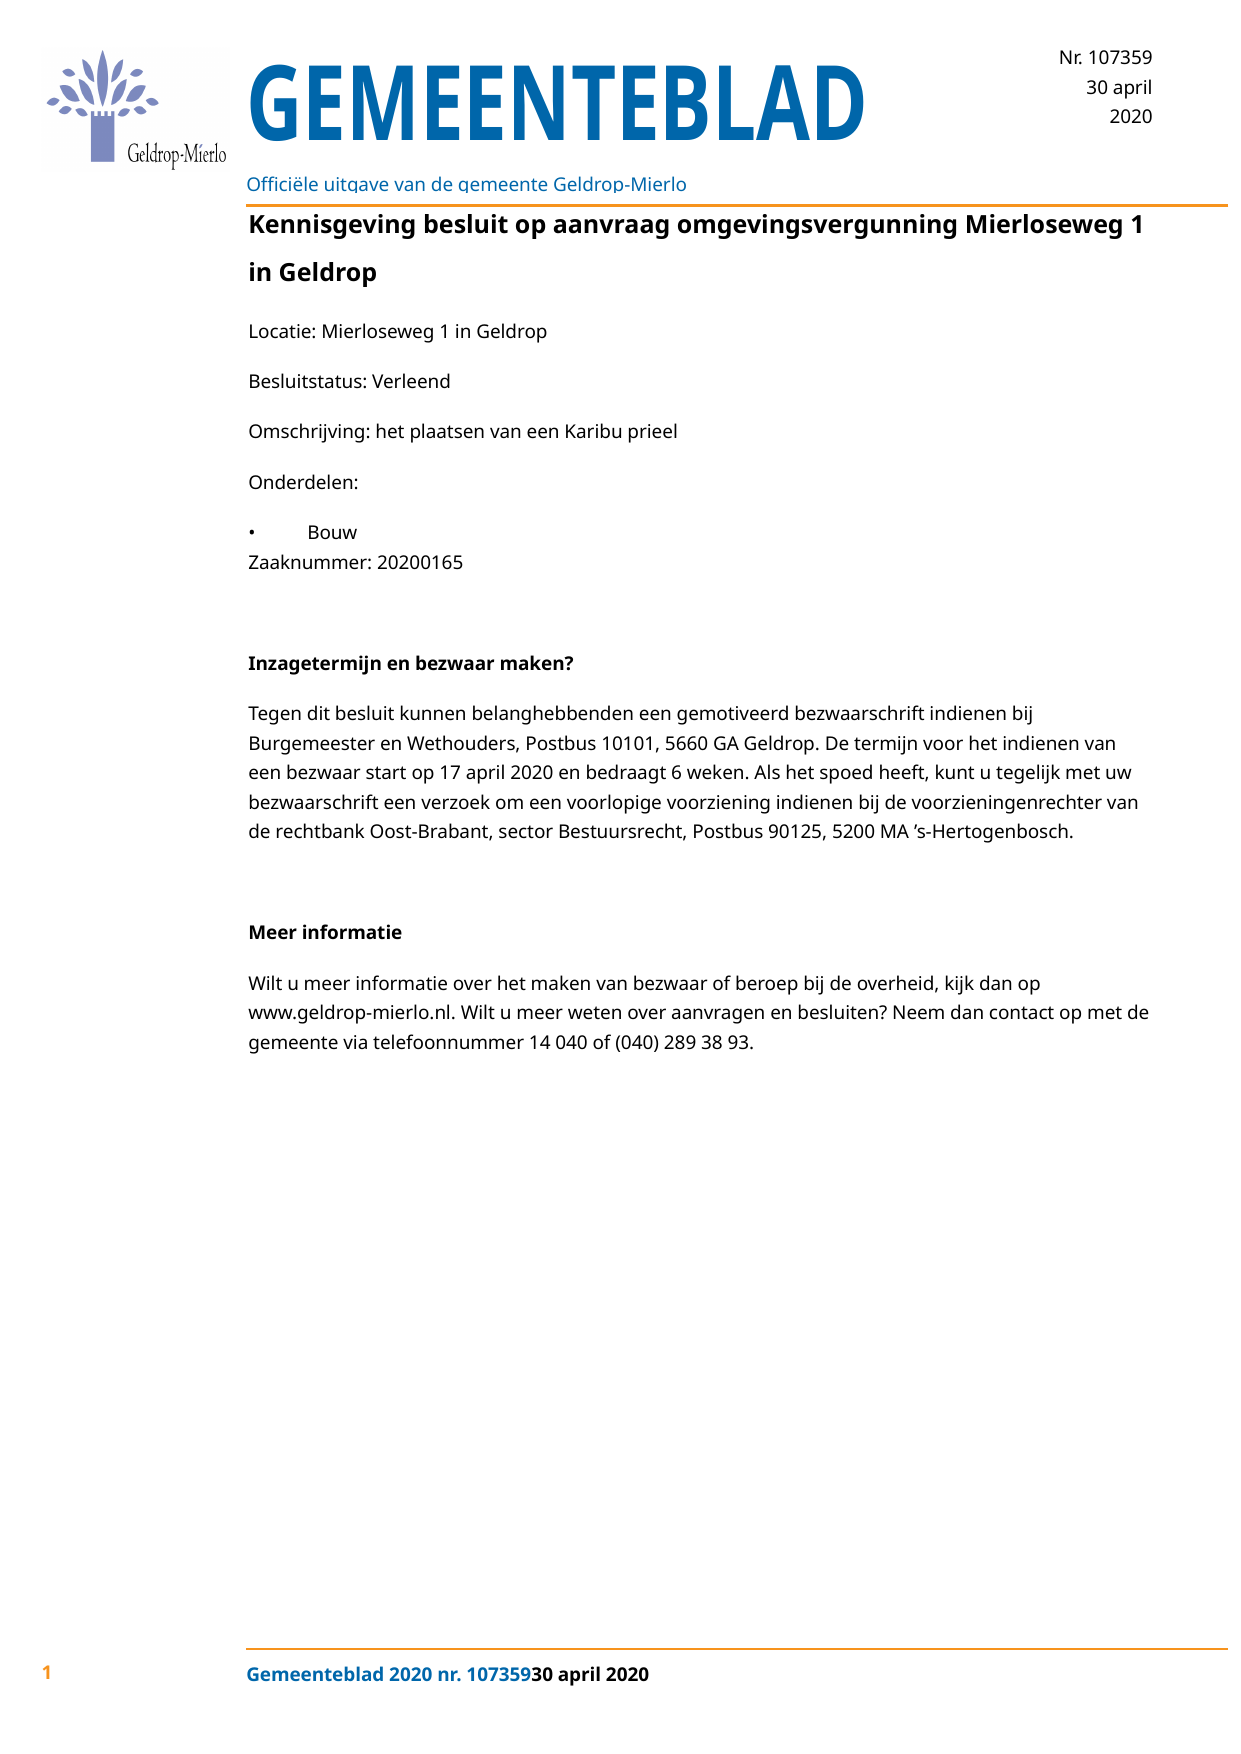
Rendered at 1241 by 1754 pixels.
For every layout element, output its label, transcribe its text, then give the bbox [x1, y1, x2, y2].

text Inzagetermijn en bezwaar maken? [248, 650, 1152, 676]
text Wilt u meer informatie over het maken van bezwaar of beroep bij de overheid, kijk dan op www.geldrop-mierlo.nl. Wilt u meer weten over aanvragen en besluiten? Neem dan contact op met de gemeente via telefoonnummer 14 040 of (040) 289 38 93. [248, 970, 1152, 1055]
text Zaaknummer: 20200165 [248, 549, 1152, 575]
text Besluitstatus: Verleend [248, 368, 1152, 394]
text Locatie: Mierloseweg 1 in Geldrop [248, 318, 1152, 344]
text Onderdelen: [248, 469, 1152, 495]
text Kennisgeving besluit op aanvraag omgevingsvergunning Mierloseweg 1 in Geldrop [248, 207, 1152, 288]
text Tegen dit besluit kunnen belanghebbenden een gemotiveerd bezwaarschrift indienen bij Burgemeester en Wethouders, Postbus 10101, 5660 GA Geldrop. De termijn voor het indienen van een bezwaar start op 17 april 2020 en bedraagt 6 weken. Als het spoed heeft, kunt u tegelijk met uw bezwaarschrift een verzoek om een voorlopige voorziening indienen bij de voorzieningenrechter van de rechtbank Oost-Brabant, sector Bestuursrecht, Postbus 90125, 5200 MA ’s-Hertogenbosch. [248, 700, 1152, 844]
text Omschrijving: het plaatsen van een Karibu prieel [248, 419, 1152, 444]
text Meer informatie [248, 919, 1152, 945]
list Bouw [248, 519, 1152, 545]
picture [41, 47, 231, 172]
